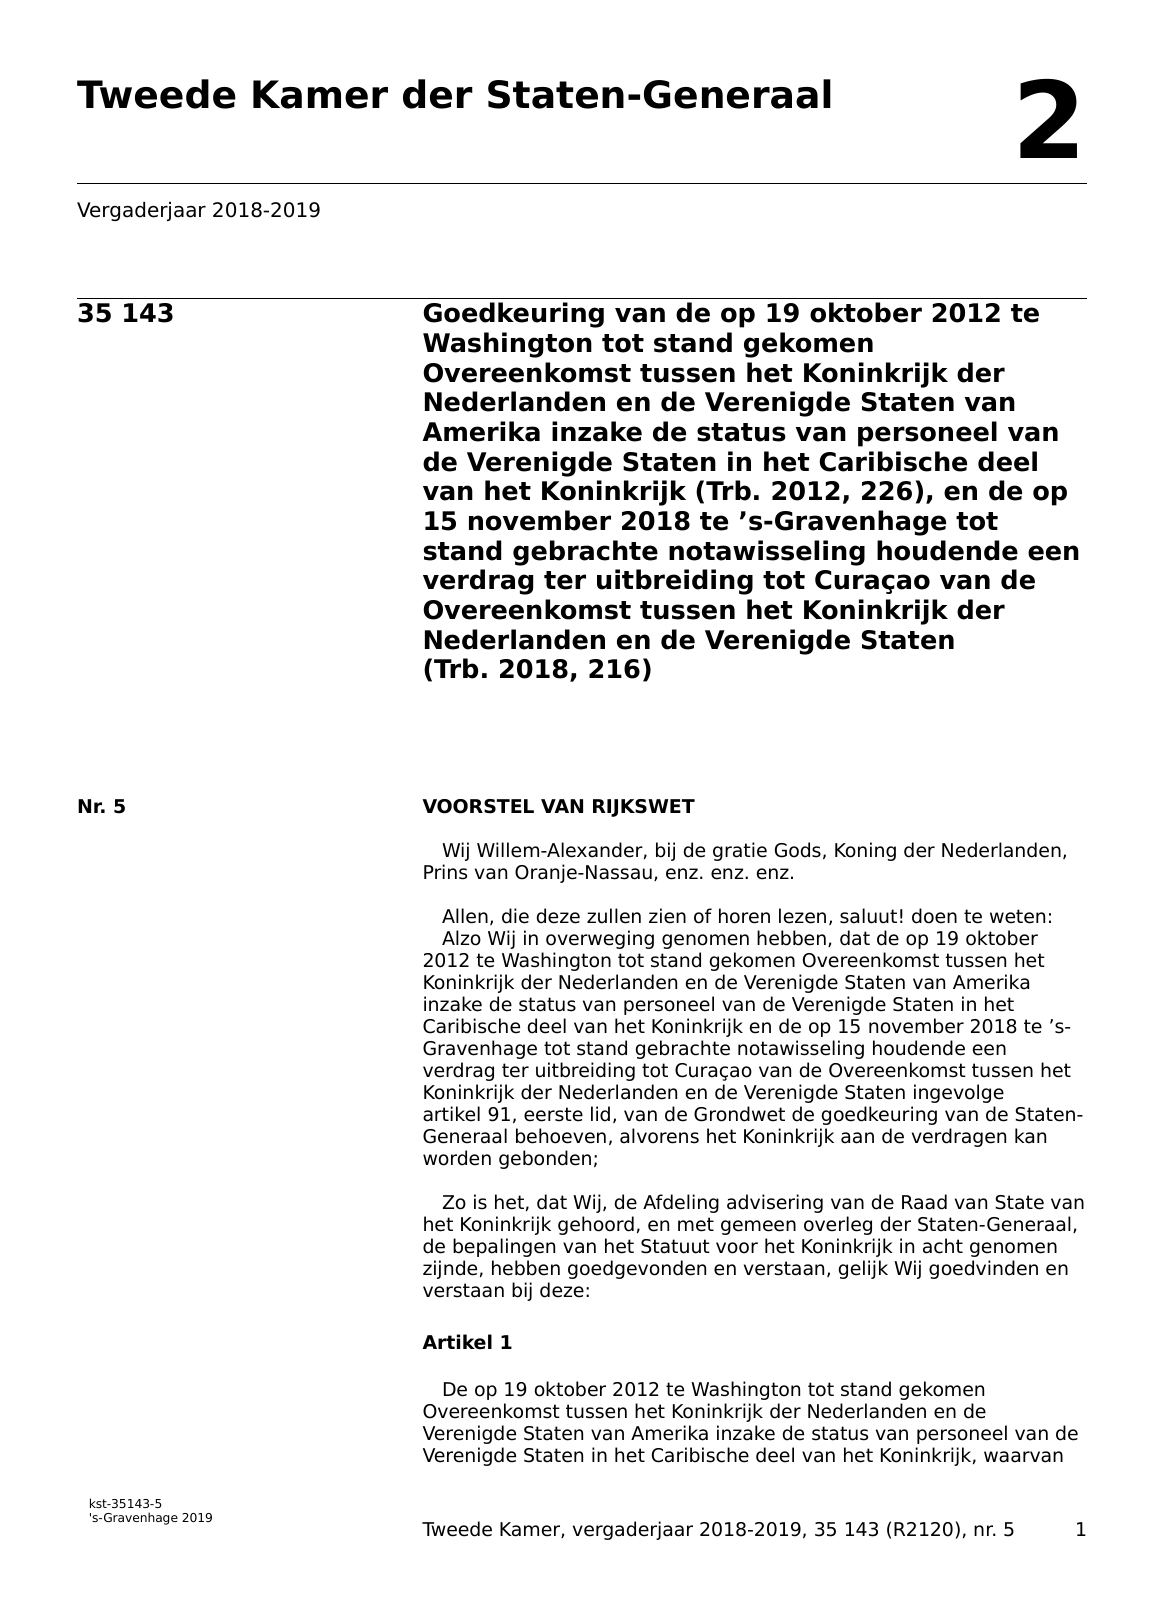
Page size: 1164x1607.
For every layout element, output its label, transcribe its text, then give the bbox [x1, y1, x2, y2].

text Wij Willem-Alexander, bij de gratie Gods, Koning der Nederlanden, Prins van Oranje-Nassau, enz. enz. enz. [422, 840, 1087, 884]
subtitle Nr. 5 VOORSTEL VAN RIJKSWET [77, 796, 1087, 818]
text Zo is het, dat Wij, de Afdeling advisering van de Raad van State van het Koninkrijk gehoord, en met gemeen overleg der Staten-Generaal, de bepalingen van het Statuut voor het Koninkrijk in acht genomen zijnde, hebben goedgevonden en verstaan, gelijk Wij goedvinden en verstaan bij deze: [422, 1192, 1087, 1302]
table_cell Vergaderjaar 2018-2019 [77, 184, 1087, 298]
table_header Tweede Kamer der Staten-Generaal [77, 59, 886, 183]
text Alzo Wij in overweging genomen hebben, dat de op 19 oktober 2012 te Washington tot stand gekomen Overeenkomst tussen het Koninkrijk der Nederlanden en de Verenigde Staten van Amerika inzake de status van personeel van de Verenigde Staten in het Caribische deel van het Koninkrijk en de op 15 november 2018 te ’s-Gravenhage tot stand gebrachte notawisseling houdende een verdrag ter uitbreiding tot Curaçao van de Overeenkomst tussen het Koninkrijk der Nederlanden en de Verenigde Staten ingevolge artikel 91, eerste lid, van de Grondwet de goedkeuring van de Staten-Generaal behoeven, alvorens het Koninkrijk aan de verdragen kan worden gebonden; [422, 928, 1087, 1170]
subtitle Artikel 1 [422, 1332, 1087, 1354]
subtitle 35 143 Goedkeuring van de op 19 oktober 2012 te Washington tot stand gekomen Overeenkomst tussen het Koninkrijk der Nederlanden en de Verenigde Staten van Amerika inzake de status van personeel van de Verenigde Staten in het Caribische deel van het Koninkrijk (Trb. 2012, 226), en de op 15 november 2018 te ’s-Gravenhage tot stand gebrachte notawisseling houdende een verdrag ter uitbreiding tot Curaçao van de Overeenkomst tussen het Koninkrijk der Nederlanden en de Verenigde Staten (Trb. 2018, 216) [77, 299, 1087, 685]
text Allen, die deze zullen zien of horen lezen, saluut! doen te weten: [422, 906, 1087, 928]
text 's-Gravenhage 2019 [88, 1511, 323, 1525]
text De op 19 oktober 2012 te Washington tot stand gekomen Overeenkomst tussen het Koninkrijk der Nederlanden en de Verenigde Staten van Amerika inzake de status van personeel van de Verenigde Staten in het Caribische deel van het Koninkrijk, waarvan [422, 1379, 1087, 1467]
text kst-35143-5 [88, 1497, 323, 1511]
table_header 2 [886, 59, 1087, 183]
